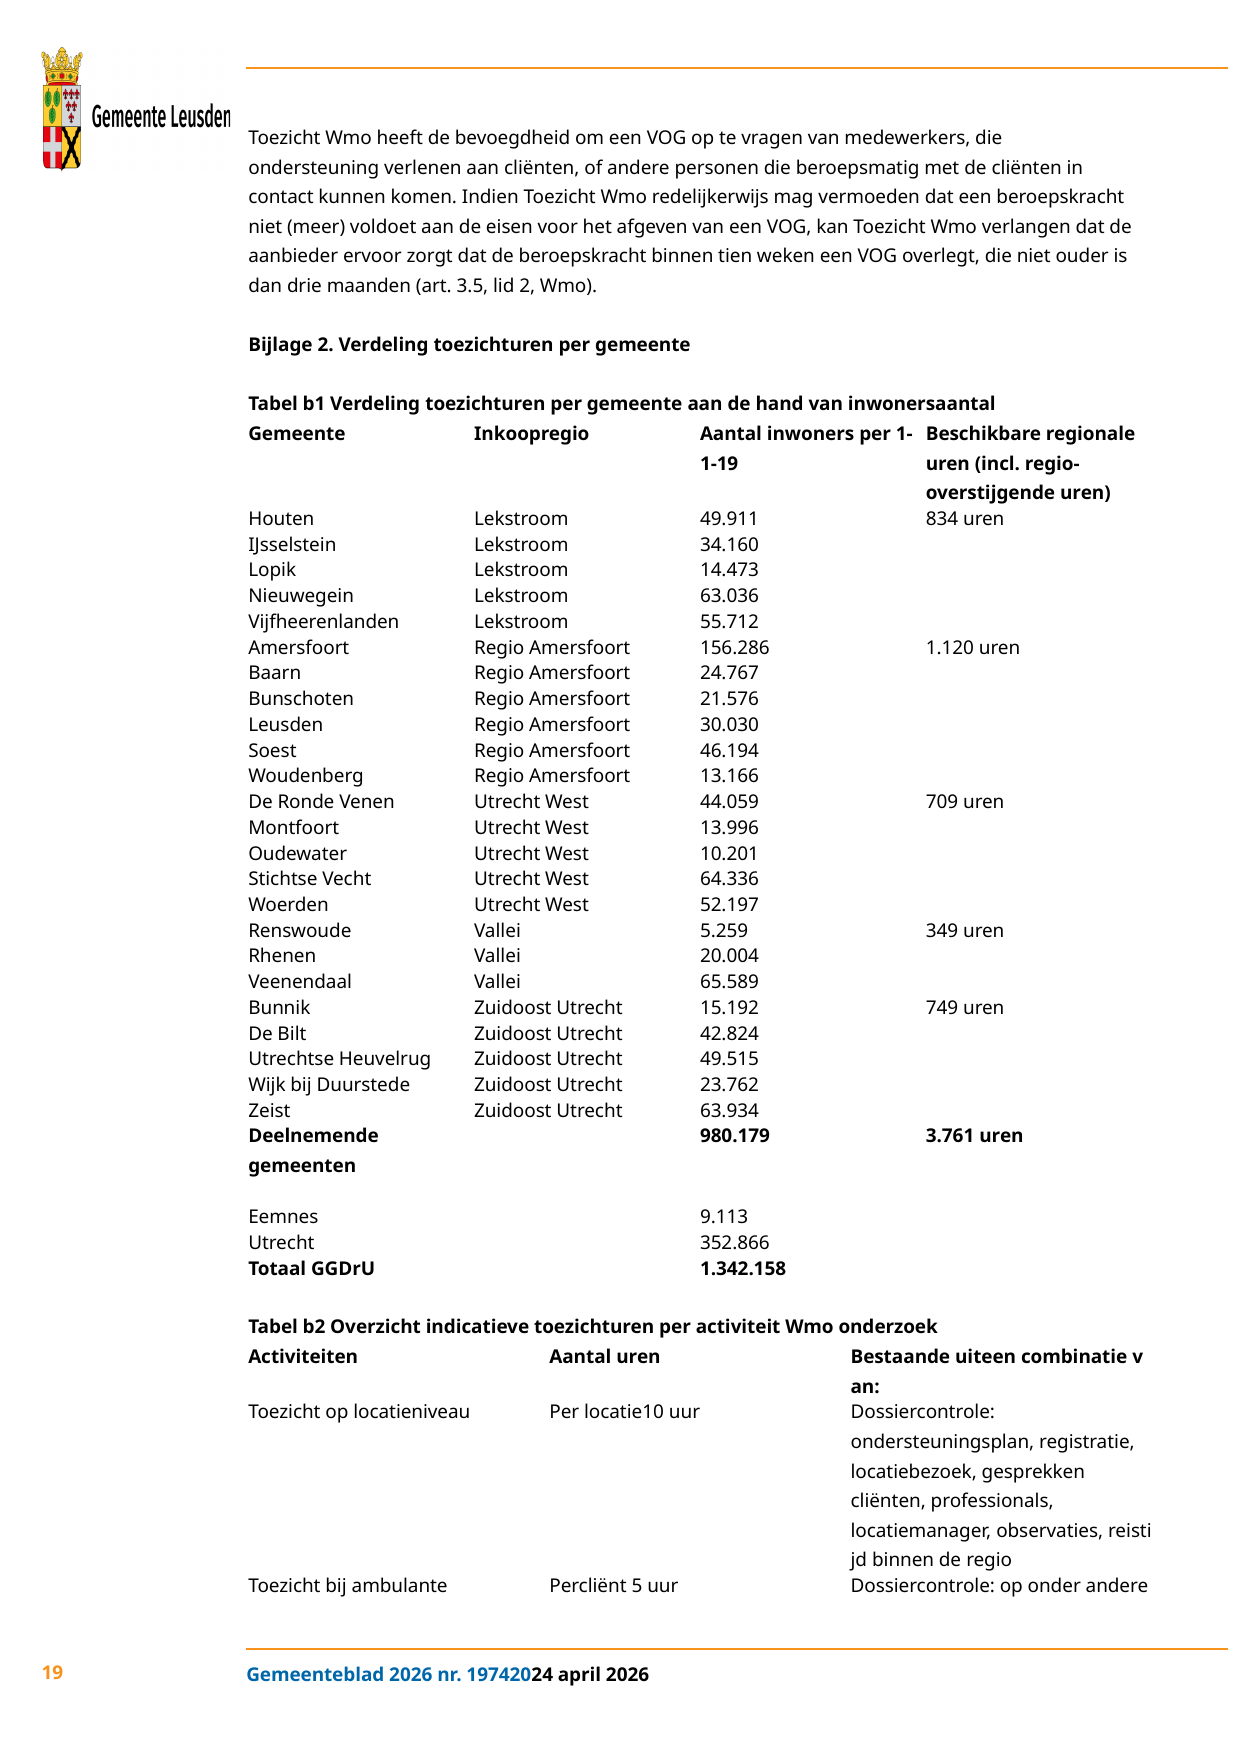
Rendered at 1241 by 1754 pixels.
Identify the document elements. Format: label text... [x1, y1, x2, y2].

table_cell 30.030 [700, 711, 926, 737]
table_cell Regio Amersfoort [474, 737, 700, 762]
table_cell 24.767 [700, 660, 926, 685]
table_cell 21.576 [700, 685, 926, 711]
table_cell Zuidoost Utrecht [474, 1046, 700, 1071]
table_cell Amersfoort [248, 634, 474, 659]
table_cell Renswoude [248, 917, 474, 943]
table_cell 156.286 [700, 634, 926, 659]
text Tabel b2 Overzicht indicatieve toezichturen per activiteit Wmo onderzoek [248, 1314, 1152, 1339]
table_cell 980.179 [700, 1123, 926, 1178]
text Tabel b1 Verdeling toezichturen per gemeente aan de hand van inwonersaantal [248, 391, 1152, 416]
table_cell Toezicht op locatieniveau [248, 1399, 549, 1572]
table_cell Per locatie10 uur [549, 1399, 850, 1572]
table_cell Zeist [248, 1097, 474, 1123]
table_cell [474, 1123, 700, 1178]
table_cell Totaal GGDrU [248, 1255, 474, 1281]
table_cell Zuidoost Utrecht [474, 994, 700, 1020]
table_cell Utrecht West [474, 840, 700, 865]
table_cell De Bilt [248, 1020, 474, 1046]
table_cell Oudewater [248, 840, 474, 865]
table_cell 749 uren [926, 994, 1152, 1123]
text Toezicht Wmo heeft de bevoegdheid om een VOG op te vragen van medewerkers, die ondersteuning verlenen aan cliënten, of andere personen die beroepsmatig met de cliënten in contact kunnen komen. Indien Toezicht Wmo redelijkerwijs mag vermoeden dat een beroepskracht niet (meer) voldoet aan de eisen voor het afgeven van een VOG, kan Toezicht Wmo verlangen dat de aanbieder ervoor zorgt dat de beroepskracht binnen tien weken een VOG overlegt, die niet ouder is dan drie maanden (art. 3.5, lid 2, Wmo). [248, 124, 1152, 298]
table_cell Rhenen [248, 943, 474, 968]
table_cell 1.120 uren [926, 634, 1152, 788]
table_cell 14.473 [700, 557, 926, 582]
table_cell 65.589 [700, 968, 926, 994]
table_cell Zuidoost Utrecht [474, 1071, 700, 1097]
table_cell Dossiercontrole: op onder andere [850, 1573, 1152, 1598]
table_cell Stichtse Vecht [248, 865, 474, 891]
table_cell 20.004 [700, 943, 926, 968]
table_cell Bunnik [248, 994, 474, 1020]
table_cell 49.911 [700, 505, 926, 531]
table_cell [926, 1204, 1152, 1255]
table_cell Leusden [248, 711, 474, 737]
table_cell Bunschoten [248, 685, 474, 711]
table_cell 44.059 [700, 788, 926, 814]
table_header Inkoopregio [474, 420, 700, 505]
table_cell 13.166 [700, 763, 926, 788]
table_cell Regio Amersfoort [474, 763, 700, 788]
table_cell Eemnes [248, 1204, 474, 1229]
table_cell 46.194 [700, 737, 926, 762]
table_cell 52.197 [700, 891, 926, 917]
table_cell Lekstroom [474, 608, 700, 634]
table_cell Houten [248, 505, 474, 531]
table_cell 15.192 [700, 994, 926, 1020]
table_cell 13.996 [700, 814, 926, 840]
table_cell Regio Amersfoort [474, 660, 700, 685]
table_cell Percliënt 5 uur [549, 1573, 850, 1598]
table_cell Zuidoost Utrecht [474, 1097, 700, 1123]
table_header Activiteiten [248, 1344, 549, 1399]
table_cell Vallei [474, 968, 700, 994]
table_cell Montfoort [248, 814, 474, 840]
table_cell Lekstroom [474, 557, 700, 582]
table_cell 709 uren [926, 788, 1152, 917]
table_cell 1.342.158 [700, 1255, 926, 1281]
table_cell Woudenberg [248, 763, 474, 788]
table_cell 55.712 [700, 608, 926, 634]
table_cell Utrecht West [474, 814, 700, 840]
table_cell Lekstroom [474, 531, 700, 557]
table_cell Vijfheerenlanden [248, 608, 474, 634]
table_cell Utrecht [248, 1230, 474, 1255]
table_cell 49.515 [700, 1046, 926, 1071]
table_cell 5.259 [700, 917, 926, 943]
table_cell Veenendaal [248, 968, 474, 994]
table_cell 63.934 [700, 1097, 926, 1123]
picture [41, 47, 231, 172]
table_cell Vallei [474, 917, 700, 943]
table_cell 42.824 [700, 1020, 926, 1046]
table_cell Deelnemende gemeenten [248, 1123, 474, 1178]
table_cell 3.761 uren [926, 1123, 1152, 1178]
table_cell [474, 1230, 700, 1255]
table_cell [926, 1178, 1152, 1204]
table_cell 63.036 [700, 583, 926, 608]
table_cell 352.866 [700, 1230, 926, 1255]
table_cell Vallei [474, 943, 700, 968]
table_cell Utrecht West [474, 891, 700, 917]
table_cell Nieuwegein [248, 583, 474, 608]
table_cell 64.336 [700, 865, 926, 891]
table_cell 23.762 [700, 1071, 926, 1097]
table_cell 34.160 [700, 531, 926, 557]
table_cell Woerden [248, 891, 474, 917]
table_cell 9.113 [700, 1204, 926, 1229]
table_cell 10.201 [700, 840, 926, 865]
table_cell Regio Amersfoort [474, 711, 700, 737]
table_cell Baarn [248, 660, 474, 685]
table_header Gemeente [248, 420, 474, 505]
table_cell Regio Amersfoort [474, 685, 700, 711]
table_header Beschikbare regionale uren (incl. regio-overstijgende uren) [926, 420, 1152, 505]
table_cell Zuidoost Utrecht [474, 1020, 700, 1046]
text Bijlage 2. Verdeling toezichturen per gemeente [248, 331, 1152, 357]
table_cell De Ronde Venen [248, 788, 474, 814]
table_header Aantal inwoners per 1-1-19 [700, 420, 926, 505]
table_cell Lekstroom [474, 505, 700, 531]
table_cell Utrecht West [474, 788, 700, 814]
table_header Aantal uren [549, 1344, 850, 1399]
table_cell Dossiercontrole: ondersteuningsplan, registratie, locatiebezoek, gesprekken cliënten, professionals, locatiemanager, observaties, reistijd binnen de regio [850, 1399, 1152, 1572]
table_cell [474, 1204, 700, 1229]
table_cell Regio Amersfoort [474, 634, 700, 659]
table_cell [926, 1255, 1152, 1281]
table_header Bestaande uiteen combinatie van: [850, 1344, 1152, 1399]
table_cell Lekstroom [474, 583, 700, 608]
table_cell Utrecht West [474, 865, 700, 891]
table_cell [474, 1255, 700, 1281]
table_cell Toezicht bij ambulante [248, 1573, 549, 1598]
table_cell Soest [248, 737, 474, 762]
table_cell 349 uren [926, 917, 1152, 994]
table_cell 834 uren [926, 505, 1152, 634]
table_cell [248, 1178, 926, 1204]
table_cell Lopik [248, 557, 474, 582]
table_cell Wijk bij Duurstede [248, 1071, 474, 1097]
table_cell Utrechtse Heuvelrug [248, 1046, 474, 1071]
table_cell IJsselstein [248, 531, 474, 557]
